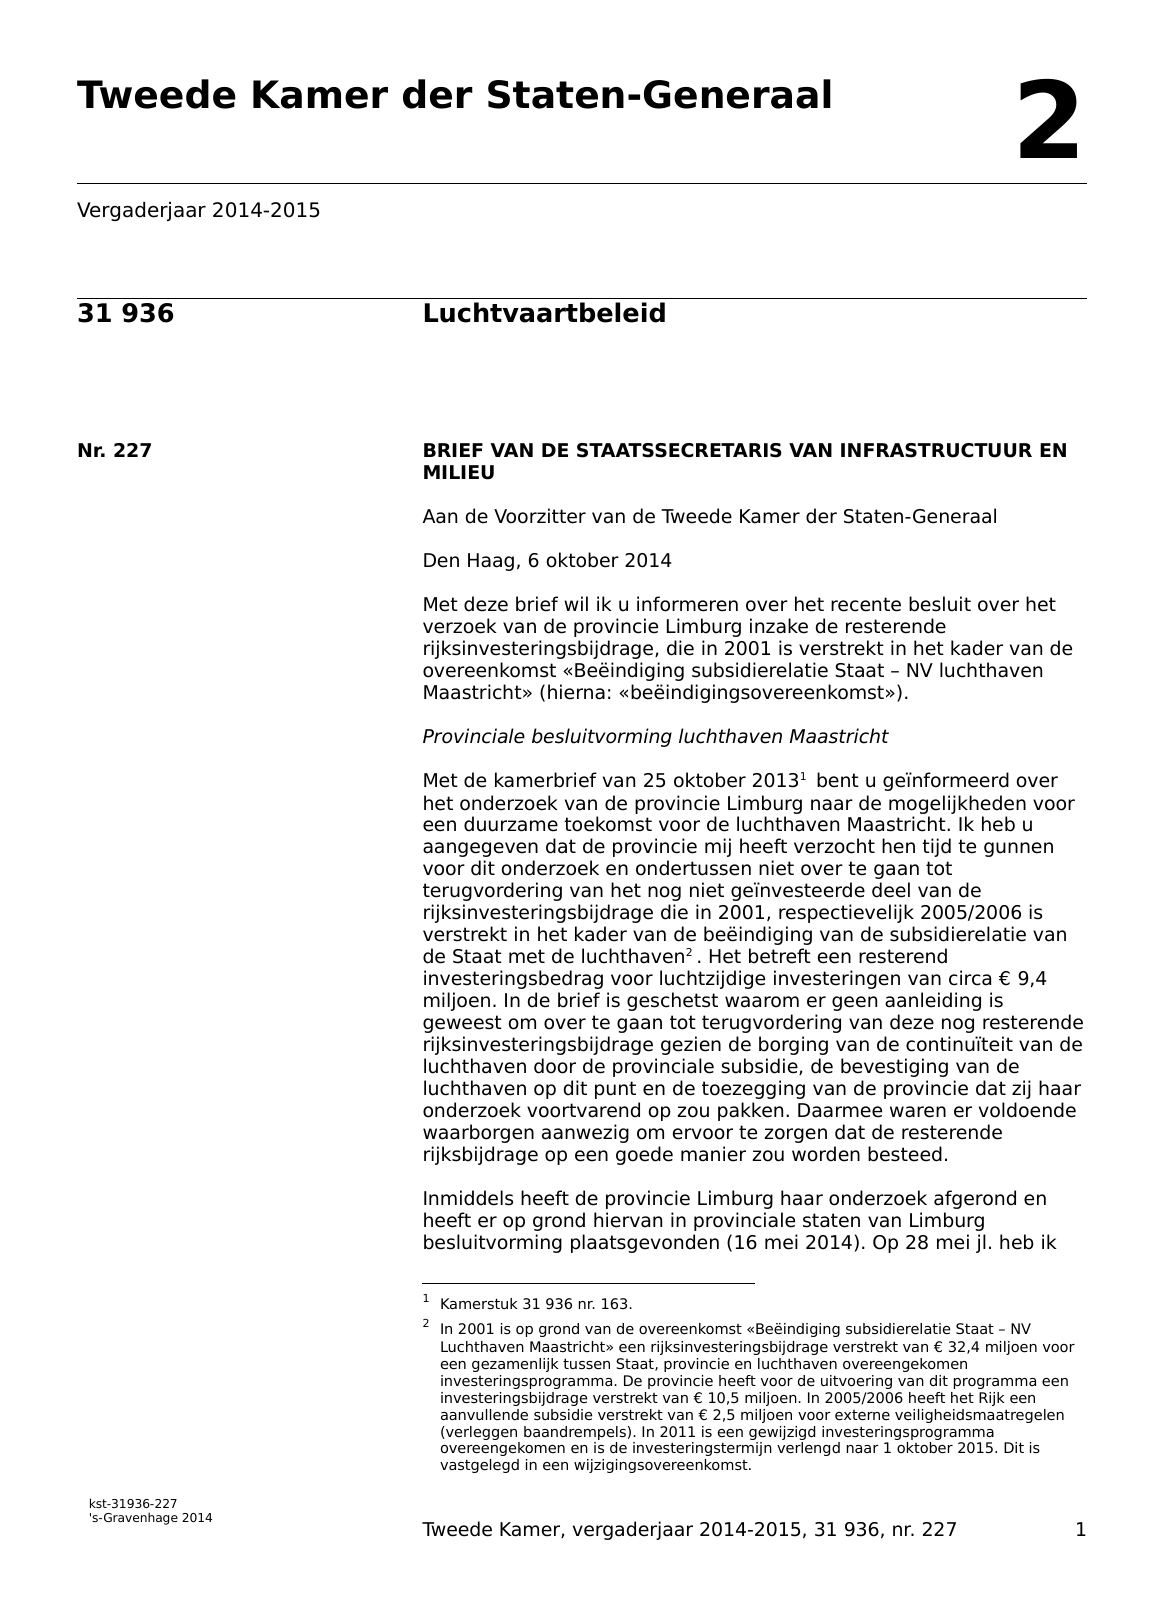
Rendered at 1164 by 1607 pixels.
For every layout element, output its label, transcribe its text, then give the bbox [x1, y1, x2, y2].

table_header Tweede Kamer der Staten-Generaal [77, 59, 886, 183]
text In 2001 is op grond van de overeenkomst «Beëindiging subsidierelatie Staat – NV Luchthaven Maastricht» een rijksinvesteringsbijdrage verstrekt van € 32,4 miljoen voor een gezamenlijk tussen Staat, provincie en luchthaven overeengekomen investeringsprogramma. De provincie heeft voor de uitvoering van dit programma een investeringsbijdrage verstrekt van € 10,5 miljoen. In 2005/2006 heeft het Rijk een aanvullende subsidie verstrekt van € 2,5 miljoen voor externe veiligheidsmaatregelen (verleggen baandrempels). In 2011 is een gewijzigd investeringsprogramma overeengekomen en is de investeringstermijn verlengd naar 1 oktober 2015. Dit is vastgelegd in een wijzigingsovereenkomst. [422, 1317, 1087, 1474]
subtitle Provinciale besluitvorming luchthaven Maastricht [422, 726, 1087, 748]
table_header 2 [886, 59, 1087, 183]
text Inmiddels heeft de provincie Limburg haar onderzoek afgerond en heeft er op grond hiervan in provinciale staten van Limburg besluitvorming plaatsgevonden (16 mei 2014). Op 28 mei jl. heb ik [422, 1188, 1087, 1254]
subtitle 31 936 Luchtvaartbeleid [77, 299, 1087, 329]
text Aan de Voorzitter van de Tweede Kamer der Staten-Generaal [422, 506, 1087, 528]
table_cell Vergaderjaar 2014-2015 [77, 184, 1087, 298]
text Den Haag, 6 oktober 2014 [422, 550, 1087, 572]
subtitle Nr. 227 BRIEF VAN DE STAATSSECRETARIS VAN INFRASTRUCTUUR EN MILIEU [77, 440, 1087, 484]
text kst-31936-227 [88, 1497, 323, 1511]
text 's-Gravenhage 2014 [88, 1511, 323, 1525]
text Kamerstuk 31 936 nr. 163. [422, 1292, 1087, 1314]
text Met de kamerbrief van 25 oktober 2013 bent u geïnformeerd over het onderzoek van de provincie Limburg naar de mogelijkheden voor een duurzame toekomst voor de luchthaven Maastricht. Ik heb u aangegeven dat de provincie mij heeft verzocht hen tijd te gunnen voor dit onderzoek en ondertussen niet over te gaan tot terugvordering van het nog niet geïnvesteerde deel van de rijksinvesteringsbijdrage die in 2001, respectievelijk 2005/2006 is verstrekt in het kader van de beëindiging van de subsidierelatie van de Staat met de luchthaven. Het betreft een resterend investeringsbedrag voor luchtzijdige investeringen van circa € 9,4 miljoen. In de brief is geschetst waarom er geen aanleiding is geweest om over te gaan tot terugvordering van deze nog resterende rijksinvesteringsbijdrage gezien de borging van de continuïteit van de luchthaven door de provinciale subsidie, de bevestiging van de luchthaven op dit punt en de toezegging van de provincie dat zij haar onderzoek voortvarend op zou pakken. Daarmee waren er voldoende waarborgen aanwezig om ervoor te zorgen dat de resterende rijksbijdrage op een goede manier zou worden besteed. [422, 770, 1087, 1166]
text Met deze brief wil ik u informeren over het recente besluit over het verzoek van de provincie Limburg inzake de resterende rijksinvesteringsbijdrage, die in 2001 is verstrekt in het kader van de overeenkomst «Beëindiging subsidierelatie Staat – NV luchthaven Maastricht» (hierna: «beëindigingsovereenkomst»). [422, 594, 1087, 704]
